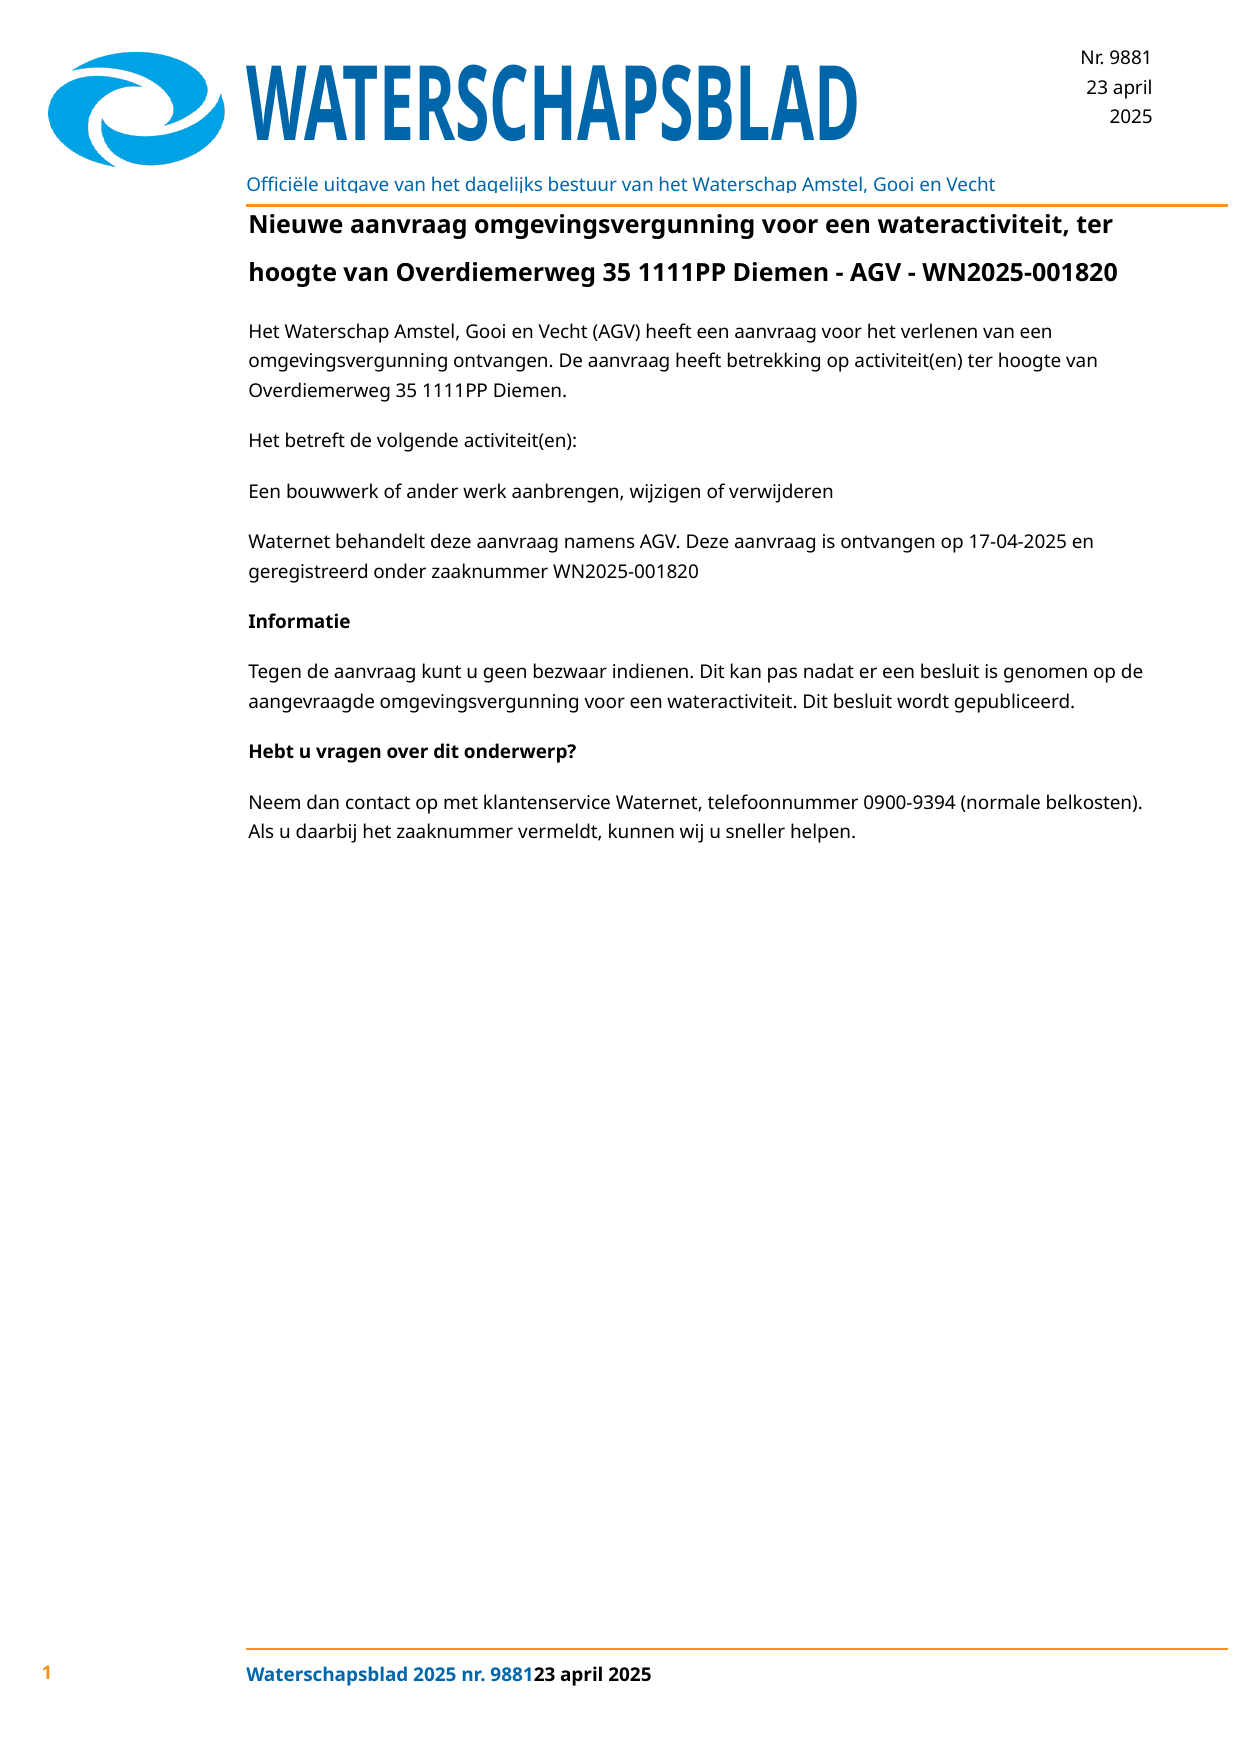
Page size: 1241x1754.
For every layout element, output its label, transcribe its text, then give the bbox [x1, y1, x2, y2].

picture [41, 47, 231, 172]
text Het betreft de volgende activiteit(en): [248, 427, 1152, 453]
text Hebt u vragen over dit onderwerp? [248, 739, 1152, 764]
text Informatie [248, 608, 1152, 634]
text Het Waterschap Amstel, Gooi en Vecht (AGV) heeft een aanvraag voor het verlenen van een omgevingsvergunning ontvangen. De aanvraag heeft betrekking op activiteit(en) ter hoogte van Overdiemerweg 35 1111PP Diemen. [248, 318, 1152, 403]
text Waternet behandelt deze aanvraag namens AGV. Deze aanvraag is ontvangen op 17-04-2025 en geregistreerd onder zaaknummer WN2025-001820 [248, 528, 1152, 584]
text Nieuwe aanvraag omgevingsvergunning voor een wateractiviteit, ter hoogte van Overdiemerweg 35 1111PP Diemen - AGV - WN2025-001820 [248, 207, 1152, 288]
text Neem dan contact op met klantenservice Waternet, telefoonnummer 0900-9394 (normale belkosten). Als u daarbij het zaaknummer vermeldt, kunnen wij u sneller helpen. [248, 789, 1152, 844]
text Een bouwwerk of ander werk aanbrengen, wijzigen of verwijderen [248, 478, 1152, 504]
text Tegen de aanvraag kunt u geen bezwaar indienen. Dit kan pas nadat er een besluit is genomen op de aangevraagde omgevingsvergunning voor een wateractiviteit. Dit besluit wordt gepubliceerd. [248, 659, 1152, 714]
